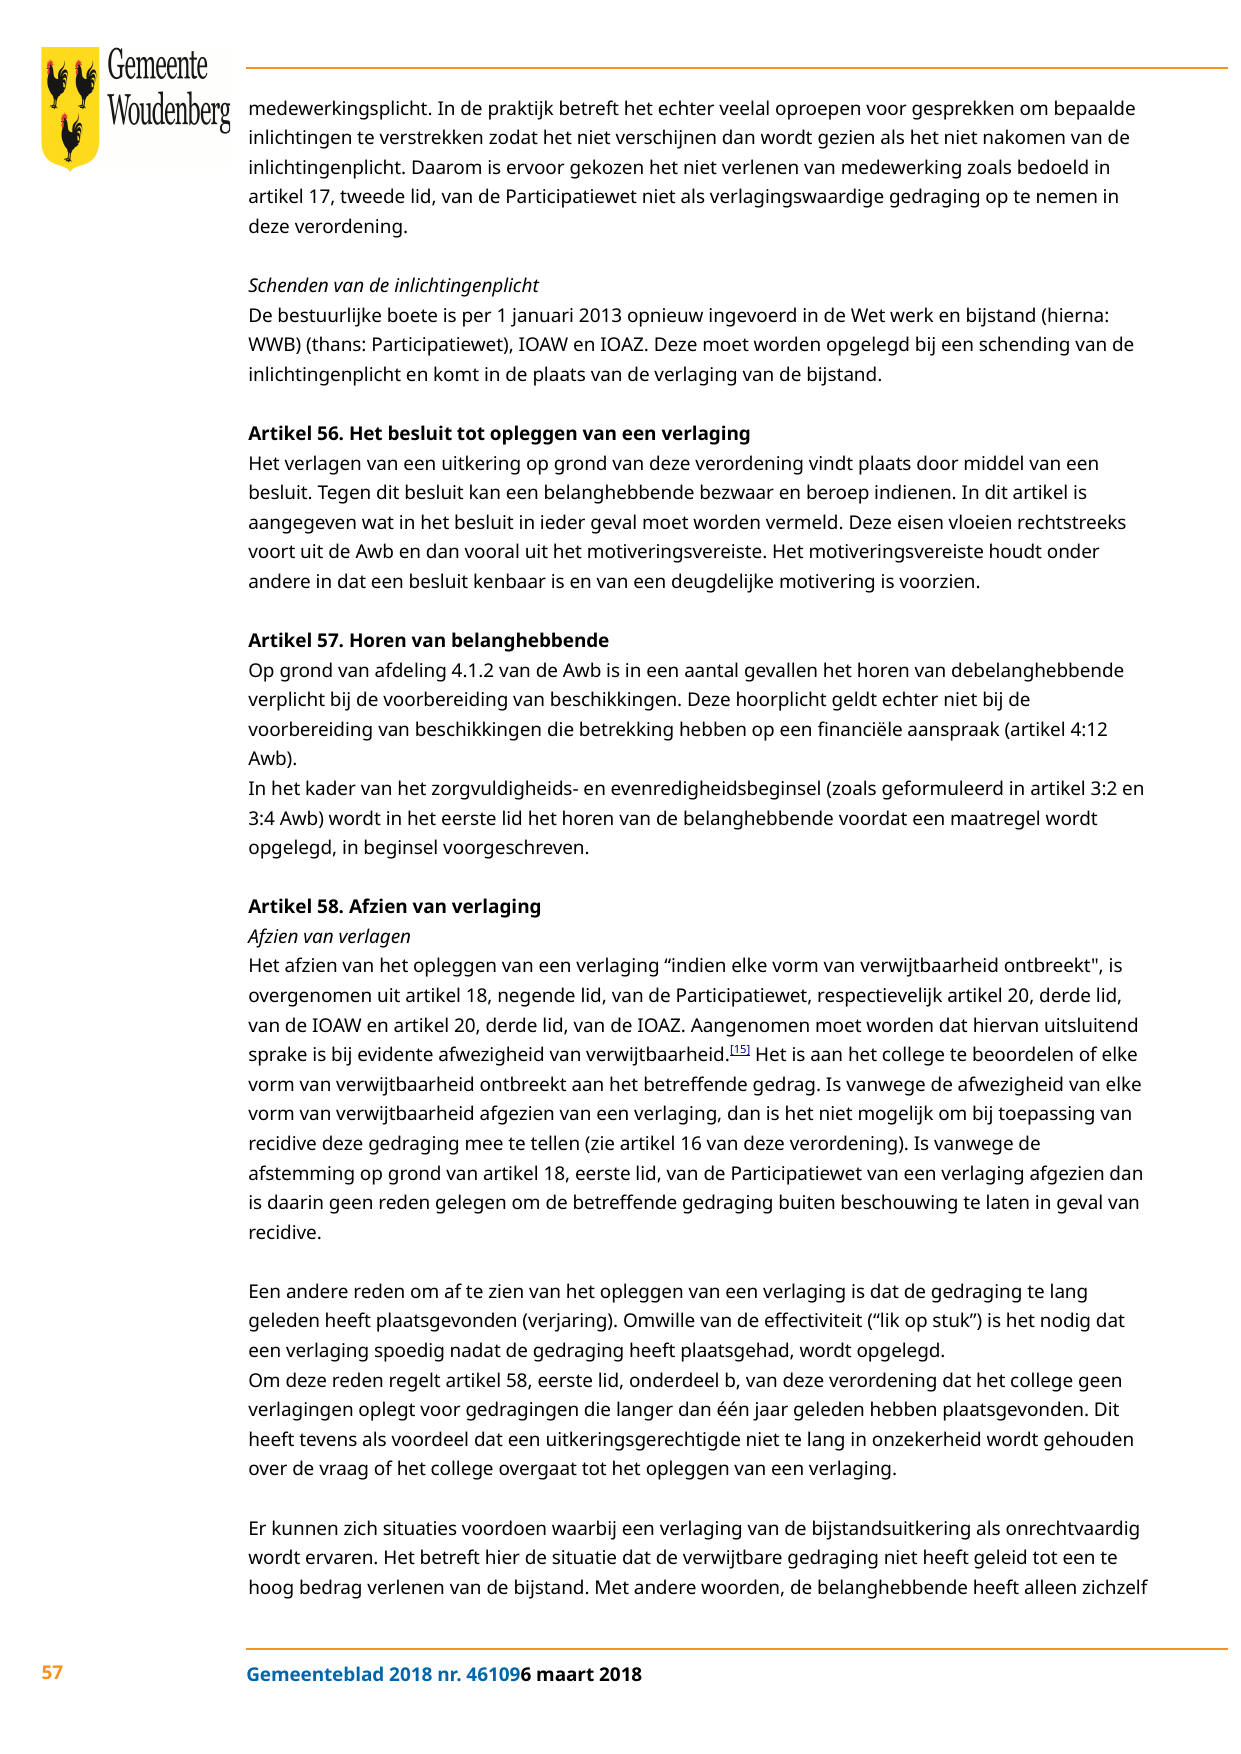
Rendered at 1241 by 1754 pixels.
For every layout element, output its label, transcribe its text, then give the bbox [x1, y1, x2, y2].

text Artikel 58. Afzien van verlaging [248, 893, 1152, 919]
text medewerkingsplicht. In de praktijk betreft het echter veelal oproepen voor gesprekken om bepaalde inlichtingen te verstrekken zodat het niet verschijnen dan wordt gezien als het niet nakomen van de inlichtingenplicht. Daarom is ervoor gekozen het niet verlenen van medewerking zoals bedoeld in artikel 17, tweede lid, van de Participatiewet niet als verlagingswaardige gedraging op te nemen in deze verordening. [248, 95, 1152, 239]
text Om deze reden regelt artikel 58, eerste lid, onderdeel b, van deze verordening dat het college geen verlagingen oplegt voor gedragingen die langer dan één jaar geleden hebben plaatsgevonden. Dit heeft tevens als voordeel dat een uitkeringsgerechtigde niet te lang in onzekerheid wordt gehouden over de vraag of het college overgaat tot het opleggen van een verlaging. [248, 1367, 1152, 1481]
text Op grond van afdeling 4.1.2 van de Awb is in een aantal gevallen het horen van debelanghebbende verplicht bij de voorbereiding van beschikkingen. Deze hoorplicht geldt echter niet bij de voorbereiding van beschikkingen die betrekking hebben op een financiële aanspraak (artikel 4:12 Awb). [248, 657, 1152, 771]
text Schenden van de inlichtingenplicht [248, 272, 1152, 298]
text Artikel 57. Horen van belanghebbende [248, 627, 1152, 653]
text Er kunnen zich situaties voordoen waarbij een verlaging van de bijstandsuitkering als onrechtvaardig wordt ervaren. Het betreft hier de situatie dat de verwijtbare gedraging niet heeft geleid tot een te hoog bedrag verlenen van de bijstand. Met andere woorden, de belanghebbende heeft alleen zichzelf [248, 1515, 1152, 1600]
text Het afzien van het opleggen van een verlaging “indien elke vorm van verwijtbaarheid ontbreekt", is overgenomen uit artikel 18, negende lid, van de Participatiewet, respectievelijk artikel 20, derde lid, van de IOAW en artikel 20, derde lid, van de IOAZ. Aangenomen moet worden dat hiervan uitsluitend sprake is bij evidente afwezigheid van verwijtbaarheid.[15] Het is aan het college te beoordelen of elke vorm van verwijtbaarheid ontbreekt aan het betreffende gedrag. Is vanwege de afwezigheid van elke vorm van verwijtbaarheid afgezien van een verlaging, dan is het niet mogelijk om bij toepassing van recidive deze gedraging mee te tellen (zie artikel 16 van deze verordening). Is vanwege de afstemming op grond van artikel 18, eerste lid, van de Participatiewet van een verlaging afgezien dan is daarin geen reden gelegen om de betreffende gedraging buiten beschouwing te laten in geval van recidive. [248, 953, 1152, 1245]
text De bestuurlijke boete is per 1 januari 2013 opnieuw ingevoerd in de Wet werk en bijstand (hierna: WWB) (thans: Participatiewet), IOAW en IOAZ. Deze moet worden opgelegd bij een schending van de inlichtingenplicht en komt in de plaats van de verlaging van de bijstand. [248, 302, 1152, 387]
text Het verlagen van een uitkering op grond van deze verordening vindt plaats door middel van een besluit. Tegen dit besluit kan een belanghebbende bezwaar en beroep indienen. In dit artikel is aangegeven wat in het besluit in ieder geval moet worden vermeld. Deze eisen vloeien rechtstreeks voort uit de Awb en dan vooral uit het motiveringsvereiste. Het motiveringsvereiste houdt onder andere in dat een besluit kenbaar is en van een deugdelijke motivering is voorzien. [248, 450, 1152, 594]
text Een andere reden om af te zien van het opleggen van een verlaging is dat de gedraging te lang geleden heeft plaatsgevonden (verjaring). Omwille van de effectiviteit (“lik op stuk”) is het nodig dat een verlaging spoedig nadat de gedraging heeft plaatsgehad, wordt opgelegd. [248, 1278, 1152, 1363]
picture [41, 47, 231, 172]
text Afzien van verlagen [248, 923, 1152, 949]
text In het kader van het zorgvuldigheids- en evenredigheidsbeginsel (zoals geformuleerd in artikel 3:2 en 3:4 Awb) wordt in het eerste lid het horen van de belanghebbende voordat een maatregel wordt opgelegd, in beginsel voorgeschreven. [248, 775, 1152, 860]
text Artikel 56. Het besluit tot opleggen van een verlaging [248, 420, 1152, 446]
